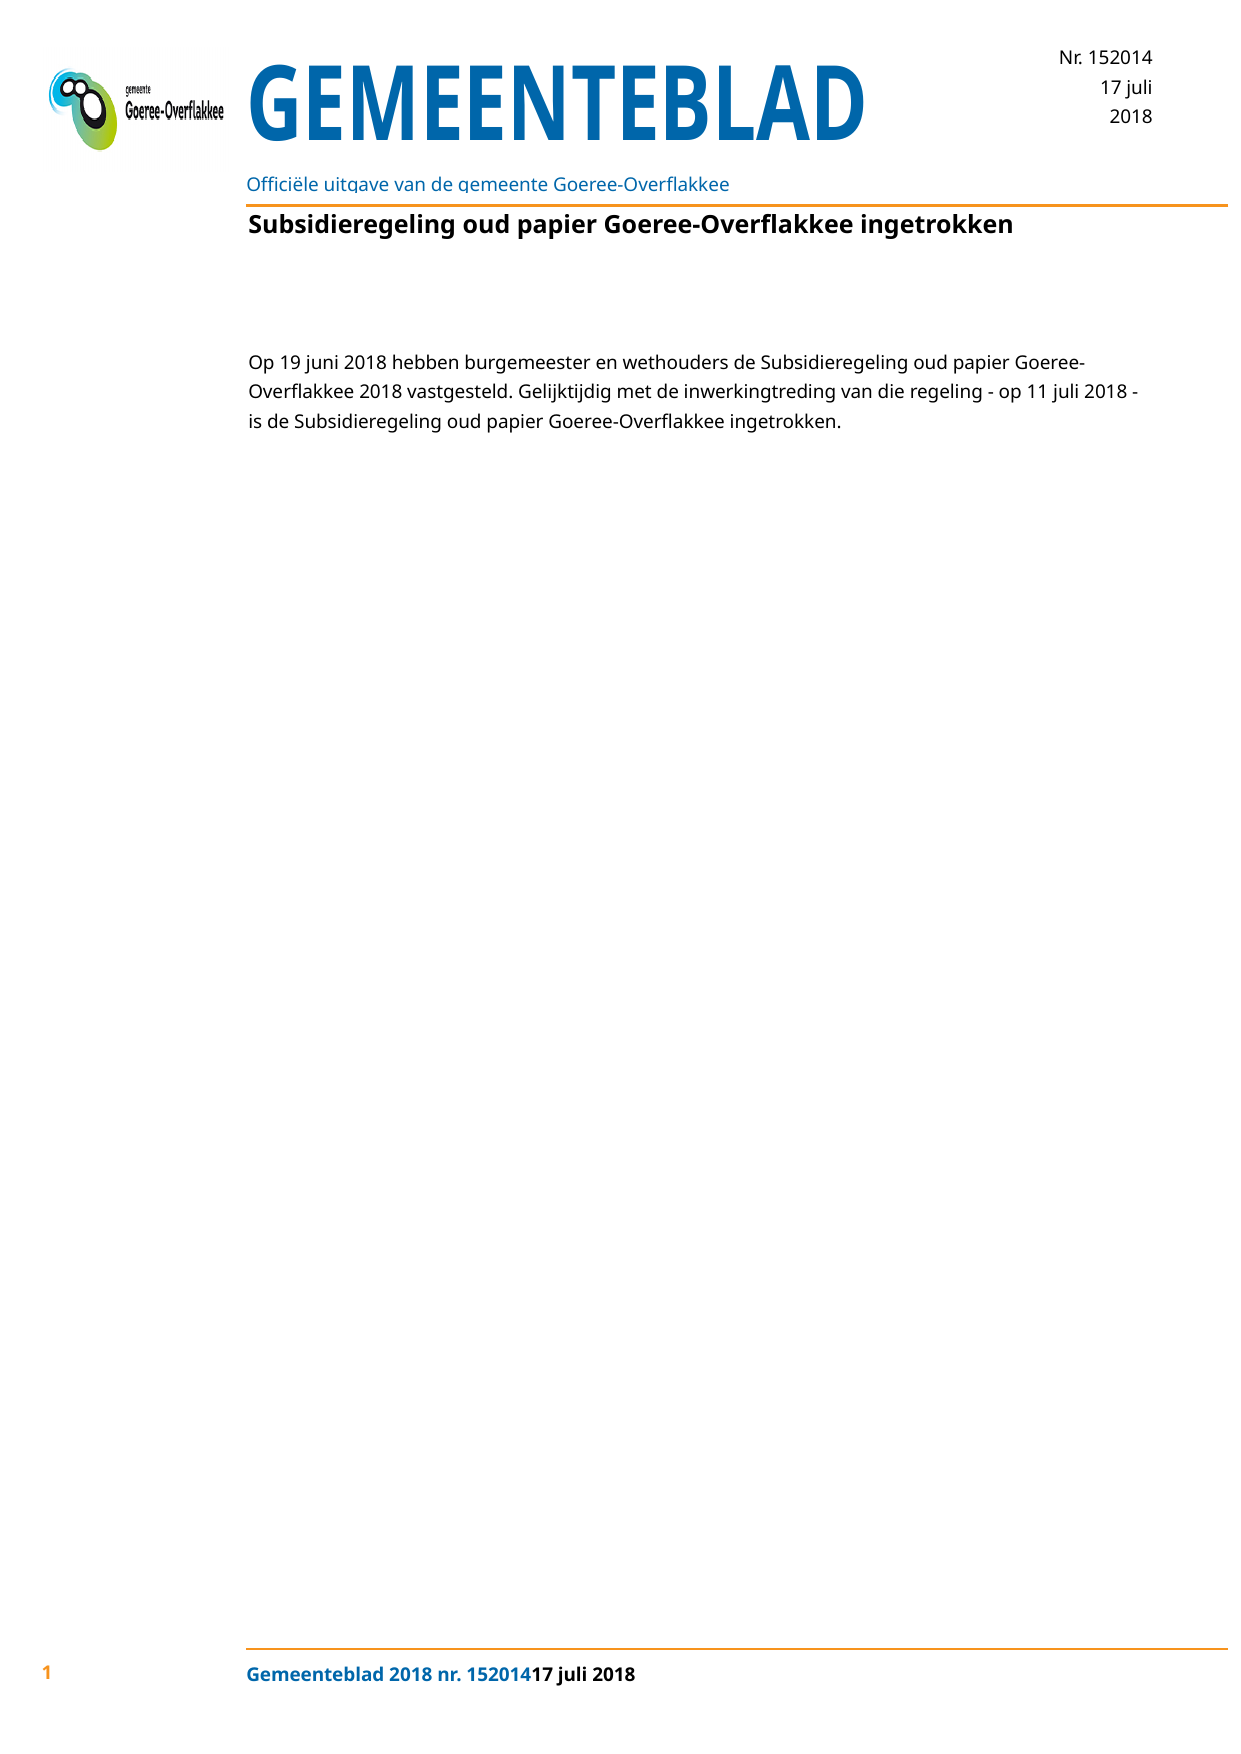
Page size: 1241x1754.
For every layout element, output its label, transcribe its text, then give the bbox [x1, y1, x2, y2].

text Op 19 juni 2018 hebben burgemeester en wethouders de Subsidieregeling oud papier Goeree-Overflakkee 2018 vastgesteld. Gelijktijdig met de inwerkingtreding van die regeling - op 11 juli 2018 - is de Subsidieregeling oud papier Goeree-Overflakkee ingetrokken. [248, 349, 1152, 434]
picture [41, 47, 231, 172]
text Subsidieregeling oud papier Goeree-Overflakkee ingetrokken [248, 207, 1152, 241]
